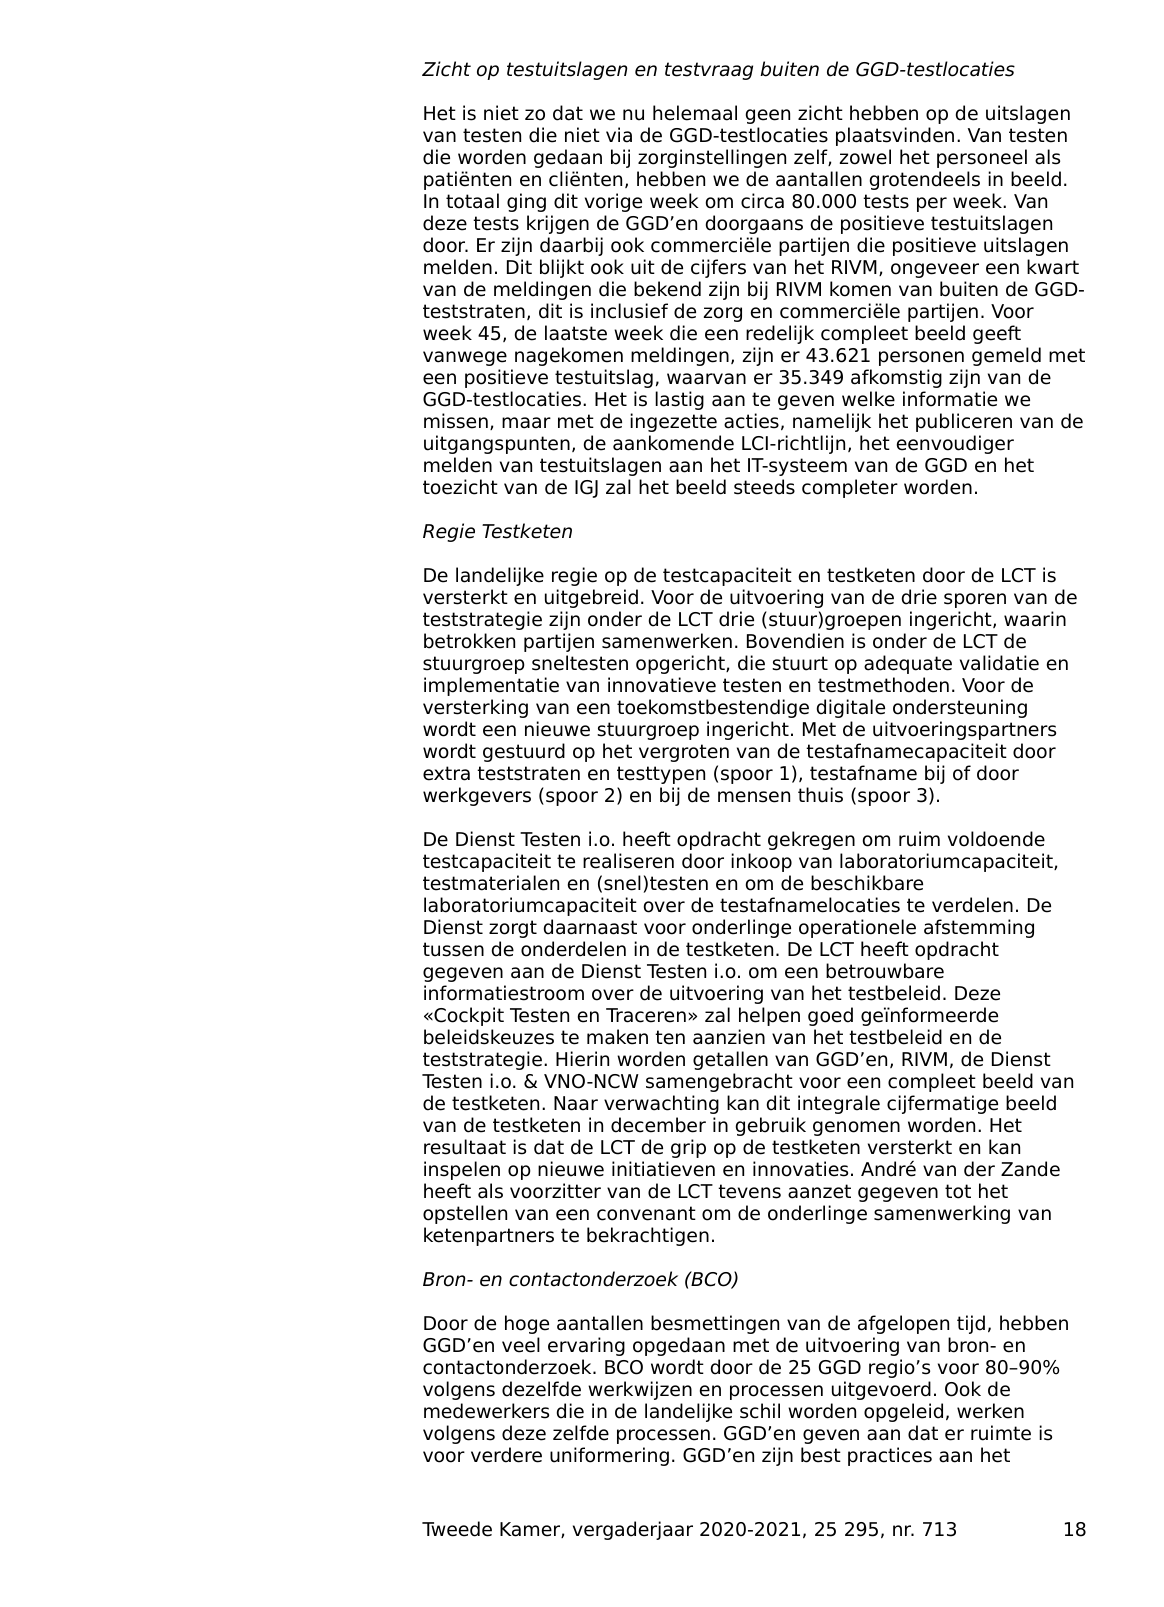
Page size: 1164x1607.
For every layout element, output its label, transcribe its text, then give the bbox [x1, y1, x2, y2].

subtitle Bron- en contactonderzoek (BCO) [422, 1269, 1087, 1291]
subtitle Zicht op testuitslagen en testvraag buiten de GGD-testlocaties [422, 59, 1087, 81]
subtitle Regie Testketen [422, 521, 1087, 543]
text Het is niet zo dat we nu helemaal geen zicht hebben op de uitslagen van testen die niet via de GGD-testlocaties plaatsvinden. Van testen die worden gedaan bij zorginstellingen zelf, zowel het personeel als patiënten en cliënten, hebben we de aantallen grotendeels in beeld. In totaal ging dit vorige week om circa 80.000 tests per week. Van deze tests krijgen de GGD’en doorgaans de positieve testuitslagen door. Er zijn daarbij ook commerciële partijen die positieve uitslagen melden. Dit blijkt ook uit de cijfers van het RIVM, ongeveer een kwart van de meldingen die bekend zijn bij RIVM komen van buiten de GGD-teststraten, dit is inclusief de zorg en commerciële partijen. Voor week 45, de laatste week die een redelijk compleet beeld geeft vanwege nagekomen meldingen, zijn er 43.621 personen gemeld met een positieve testuitslag, waarvan er 35.349 afkomstig zijn van de GGD-testlocaties. Het is lastig aan te geven welke informatie we missen, maar met de ingezette acties, namelijk het publiceren van de uitgangspunten, de aankomende LCI-richtlijn, het eenvoudiger melden van testuitslagen aan het IT-systeem van de GGD en het toezicht van de IGJ zal het beeld steeds completer worden. [422, 103, 1087, 499]
text De landelijke regie op de testcapaciteit en testketen door de LCT is versterkt en uitgebreid. Voor de uitvoering van de drie sporen van de teststrategie zijn onder de LCT drie (stuur)groepen ingericht, waarin betrokken partijen samenwerken. Bovendien is onder de LCT de stuurgroep sneltesten opgericht, die stuurt op adequate validatie en implementatie van innovatieve testen en testmethoden. Voor de versterking van een toekomstbestendige digitale ondersteuning wordt een nieuwe stuurgroep ingericht. Met de uitvoeringspartners wordt gestuurd op het vergroten van de testafnamecapaciteit door extra teststraten en testtypen (spoor 1), testafname bij of door werkgevers (spoor 2) en bij de mensen thuis (spoor 3). [422, 565, 1087, 807]
text De Dienst Testen i.o. heeft opdracht gekregen om ruim voldoende testcapaciteit te realiseren door inkoop van laboratoriumcapaciteit, testmaterialen en (snel)testen en om de beschikbare laboratoriumcapaciteit over de testafnamelocaties te verdelen. De Dienst zorgt daarnaast voor onderlinge operationele afstemming tussen de onderdelen in de testketen. De LCT heeft opdracht gegeven aan de Dienst Testen i.o. om een betrouwbare informatiestroom over de uitvoering van het testbeleid. Deze «Cockpit Testen en Traceren» zal helpen goed geïnformeerde beleidskeuzes te maken ten aanzien van het testbeleid en de teststrategie. Hierin worden getallen van GGD’en, RIVM, de Dienst Testen i.o. & VNO-NCW samengebracht voor een compleet beeld van de testketen. Naar verwachting kan dit integrale cijfermatige beeld van de testketen in december in gebruik genomen worden. Het resultaat is dat de LCT de grip op de testketen versterkt en kan inspelen op nieuwe initiatieven en innovaties. André van der Zande heeft als voorzitter van de LCT tevens aanzet gegeven tot het opstellen van een convenant om de onderlinge samenwerking van ketenpartners te bekrachtigen. [422, 829, 1087, 1247]
text Door de hoge aantallen besmettingen van de afgelopen tijd, hebben GGD’en veel ervaring opgedaan met de uitvoering van bron- en contactonderzoek. BCO wordt door de 25 GGD regio’s voor 80–90% volgens dezelfde werkwijzen en processen uitgevoerd. Ook de medewerkers die in de landelijke schil worden opgeleid, werken volgens deze zelfde processen. GGD’en geven aan dat er ruimte is voor verdere uniformering. GGD’en zijn best practices aan het [422, 1313, 1087, 1467]
